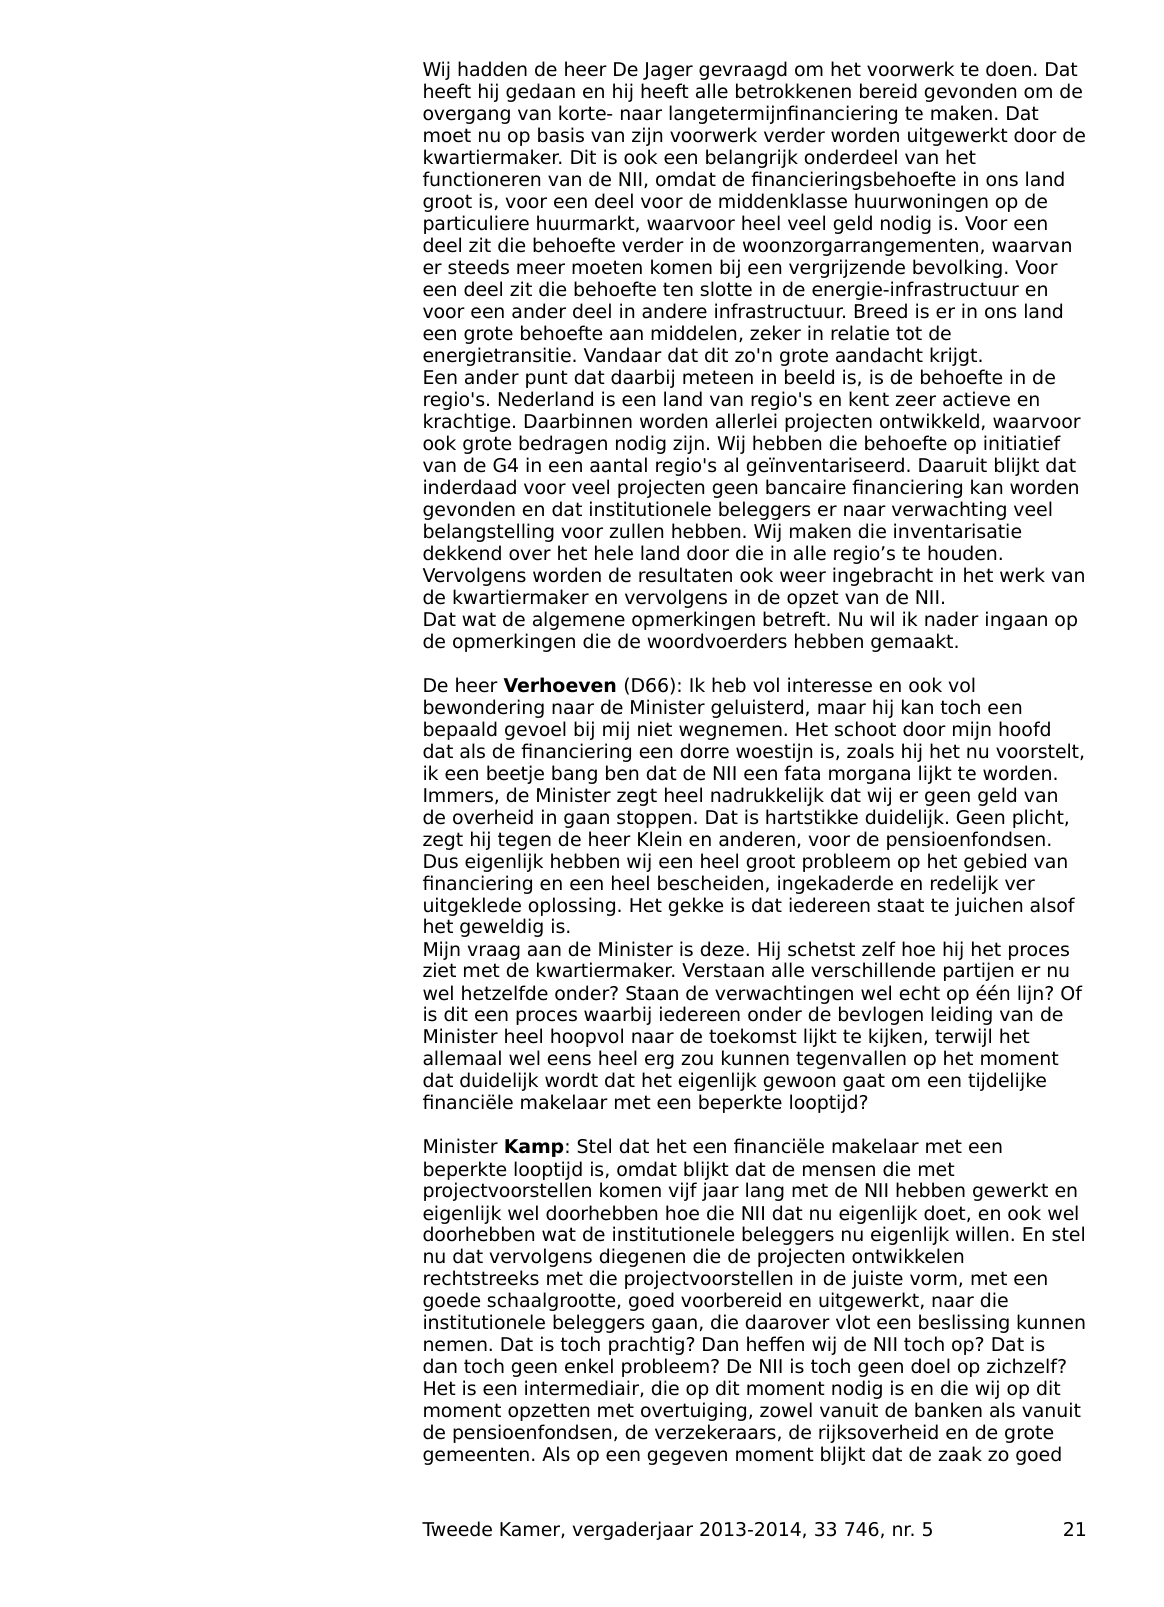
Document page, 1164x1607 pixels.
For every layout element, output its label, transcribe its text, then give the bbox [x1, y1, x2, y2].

text De heer Verhoeven (D66): Ik heb vol interesse en ook vol bewondering naar de Minister geluisterd, maar hij kan toch een bepaald gevoel bij mij niet wegnemen. Het schoot door mijn hoofd dat als de financiering een dorre woestijn is, zoals hij het nu voorstelt, ik een beetje bang ben dat de NII een fata morgana lijkt te worden. Immers, de Minister zegt heel nadrukkelijk dat wij er geen geld van de overheid in gaan stoppen. Dat is hartstikke duidelijk. Geen plicht, zegt hij tegen de heer Klein en anderen, voor de pensioenfondsen. Dus eigenlijk hebben wij een heel groot probleem op het gebied van financiering en een heel bescheiden, ingekaderde en redelijk ver uitgeklede oplossing. Het gekke is dat iedereen staat te juichen alsof het geweldig is. [422, 675, 1087, 938]
text Een ander punt dat daarbij meteen in beeld is, is de behoefte in de regio's. Nederland is een land van regio's en kent zeer actieve en krachtige. Daarbinnen worden allerlei projecten ontwikkeld, waarvoor ook grote bedragen nodig zijn. Wij hebben die behoefte op initiatief van de G4 in een aantal regio's al geïnventariseerd. Daaruit blijkt dat inderdaad voor veel projecten geen bancaire financiering kan worden gevonden en dat institutionele beleggers er naar verwachting veel belangstelling voor zullen hebben. Wij maken die inventarisatie dekkend over het hele land door die in alle regio’s te houden. Vervolgens worden de resultaten ook weer ingebracht in het werk van de kwartiermaker en vervolgens in de opzet van de NII. [422, 367, 1087, 608]
text Wij hadden de heer De Jager gevraagd om het voorwerk te doen. Dat heeft hij gedaan en hij heeft alle betrokkenen bereid gevonden om de overgang van korte- naar langetermijnfinanciering te maken. Dat moet nu op basis van zijn voorwerk verder worden uitgewerkt door de kwartiermaker. Dit is ook een belangrijk onderdeel van het functioneren van de NII, omdat de financieringsbehoefte in ons land groot is, voor een deel voor de middenklasse huurwoningen op de particuliere huurmarkt, waarvoor heel veel geld nodig is. Voor een deel zit die behoefte verder in de woonzorgarrangementen, waarvan er steeds meer moeten komen bij een vergrijzende bevolking. Voor een deel zit die behoefte ten slotte in de energie-infrastructuur en voor een ander deel in andere infrastructuur. Breed is er in ons land een grote behoefte aan middelen, zeker in relatie tot de energietransitie. Vandaar dat dit zo'n grote aandacht krijgt. [422, 59, 1087, 367]
text Mijn vraag aan de Minister is deze. Hij schetst zelf hoe hij het proces ziet met de kwartiermaker. Verstaan alle verschillende partijen er nu wel hetzelfde onder? Staan de verwachtingen wel echt op één lijn? Of is dit een proces waarbij iedereen onder de bevlogen leiding van de Minister heel hoopvol naar de toekomst lijkt te kijken, terwijl het allemaal wel eens heel erg zou kunnen tegenvallen op het moment dat duidelijk wordt dat het eigenlijk gewoon gaat om een tijdelijke financiële makelaar met een beperkte looptijd? [422, 938, 1087, 1114]
text Dat wat de algemene opmerkingen betreft. Nu wil ik nader ingaan op de opmerkingen die de woordvoerders hebben gemaakt. [422, 608, 1087, 652]
text Minister Kamp: Stel dat het een financiële makelaar met een beperkte looptijd is, omdat blijkt dat de mensen die met projectvoorstellen komen vijf jaar lang met de NII hebben gewerkt en eigenlijk wel doorhebben hoe die NII dat nu eigenlijk doet, en ook wel doorhebben wat de institutionele beleggers nu eigenlijk willen. En stel nu dat vervolgens diegenen die de projecten ontwikkelen rechtstreeks met die projectvoorstellen in de juiste vorm, met een goede schaalgrootte, goed voorbereid en uitgewerkt, naar die institutionele beleggers gaan, die daarover vlot een beslissing kunnen nemen. Dat is toch prachtig? Dan heffen wij de NII toch op? Dat is dan toch geen enkel probleem? De NII is toch geen doel op zichzelf? Het is een intermediair, die op dit moment nodig is en die wij op dit moment opzetten met overtuiging, zowel vanuit de banken als vanuit de pensioenfondsen, de verzekeraars, de rijksoverheid en de grote gemeenten. Als op een gegeven moment blijkt dat de zaak zo goed [422, 1136, 1087, 1466]
